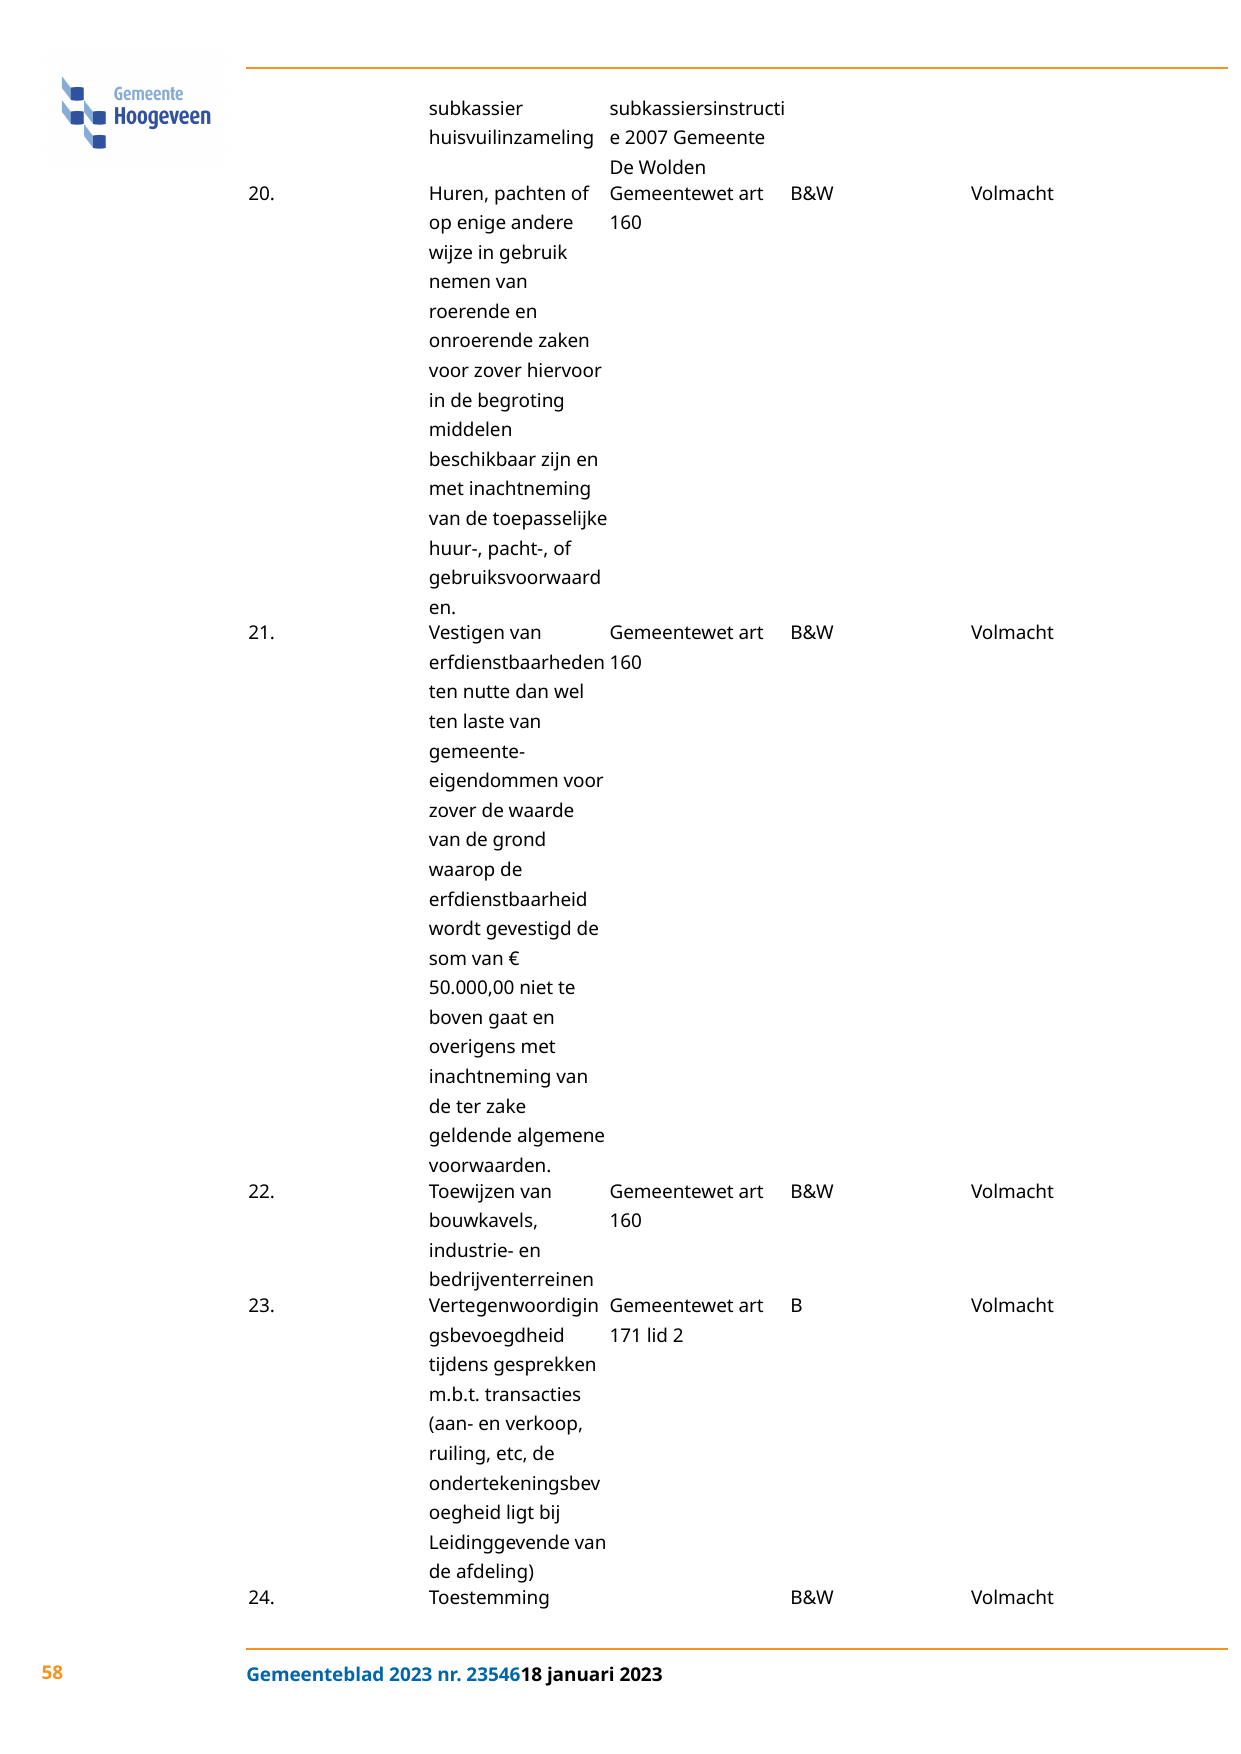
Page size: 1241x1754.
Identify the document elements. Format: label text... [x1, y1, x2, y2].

table_cell subkassier huisvuilinzameling [429, 95, 609, 180]
table_cell Volmacht [971, 1292, 1152, 1584]
table_cell Volmacht [971, 180, 1152, 619]
table_cell B [790, 1292, 971, 1584]
table_cell B&W [790, 1178, 971, 1292]
table_cell Volmacht [971, 1584, 1152, 1610]
table_cell Gemeentewet art 160 [609, 620, 790, 1178]
table_cell [790, 95, 971, 180]
table_cell Vestigen van erfdienstbaarheden ten nutte dan wel ten laste van gemeente-eigendommen voor zover de waarde van de grond waarop de erfdienstbaarheid wordt gevestigd de som van € 50.000,00 niet te boven gaat en overigens met inachtneming van de ter zake geldende algemene voorwaarden. [429, 620, 609, 1178]
table_cell [971, 95, 1152, 180]
picture [41, 47, 231, 172]
table_cell Huren, pachten of op enige andere wijze in gebruik nemen van roerende en onroerende zaken voor zover hiervoor in de begroting middelen beschikbaar zijn en met inachtneming van de toepasselijke huur-, pacht-, of gebruiksvoorwaarden. [429, 180, 609, 619]
table_cell B&W [790, 1584, 971, 1610]
table_cell [248, 620, 429, 1178]
table_cell [248, 1178, 429, 1292]
table_cell Gemeentewet art 160 [609, 1178, 790, 1292]
table_cell [248, 1292, 429, 1584]
table_cell Volmacht [971, 620, 1152, 1178]
table_cell [248, 95, 429, 180]
table_cell B&W [790, 620, 971, 1178]
table_cell Volmacht [971, 1178, 1152, 1292]
table_cell [248, 180, 429, 619]
table_cell B&W [790, 180, 971, 619]
table_cell Gemeentewet art 160 [609, 180, 790, 619]
table_cell [609, 1584, 790, 1610]
table_cell Toewijzen van bouwkavels, industrie- en bedrijventerreinen [429, 1178, 609, 1292]
table_cell Toestemming [429, 1584, 609, 1610]
table_cell Vertegenwoordigingsbevoegdheid tijdens gesprekken m.b.t. transacties (aan- en verkoop, ruiling, etc, de ondertekeningsbevoegheid ligt bij Leidinggevende van de afdeling) [429, 1292, 609, 1584]
table_cell Gemeentewet art 171 lid 2 [609, 1292, 790, 1584]
table_cell subkassiersinstructie 2007 Gemeente De Wolden [609, 95, 790, 180]
table_cell [248, 1584, 429, 1610]
